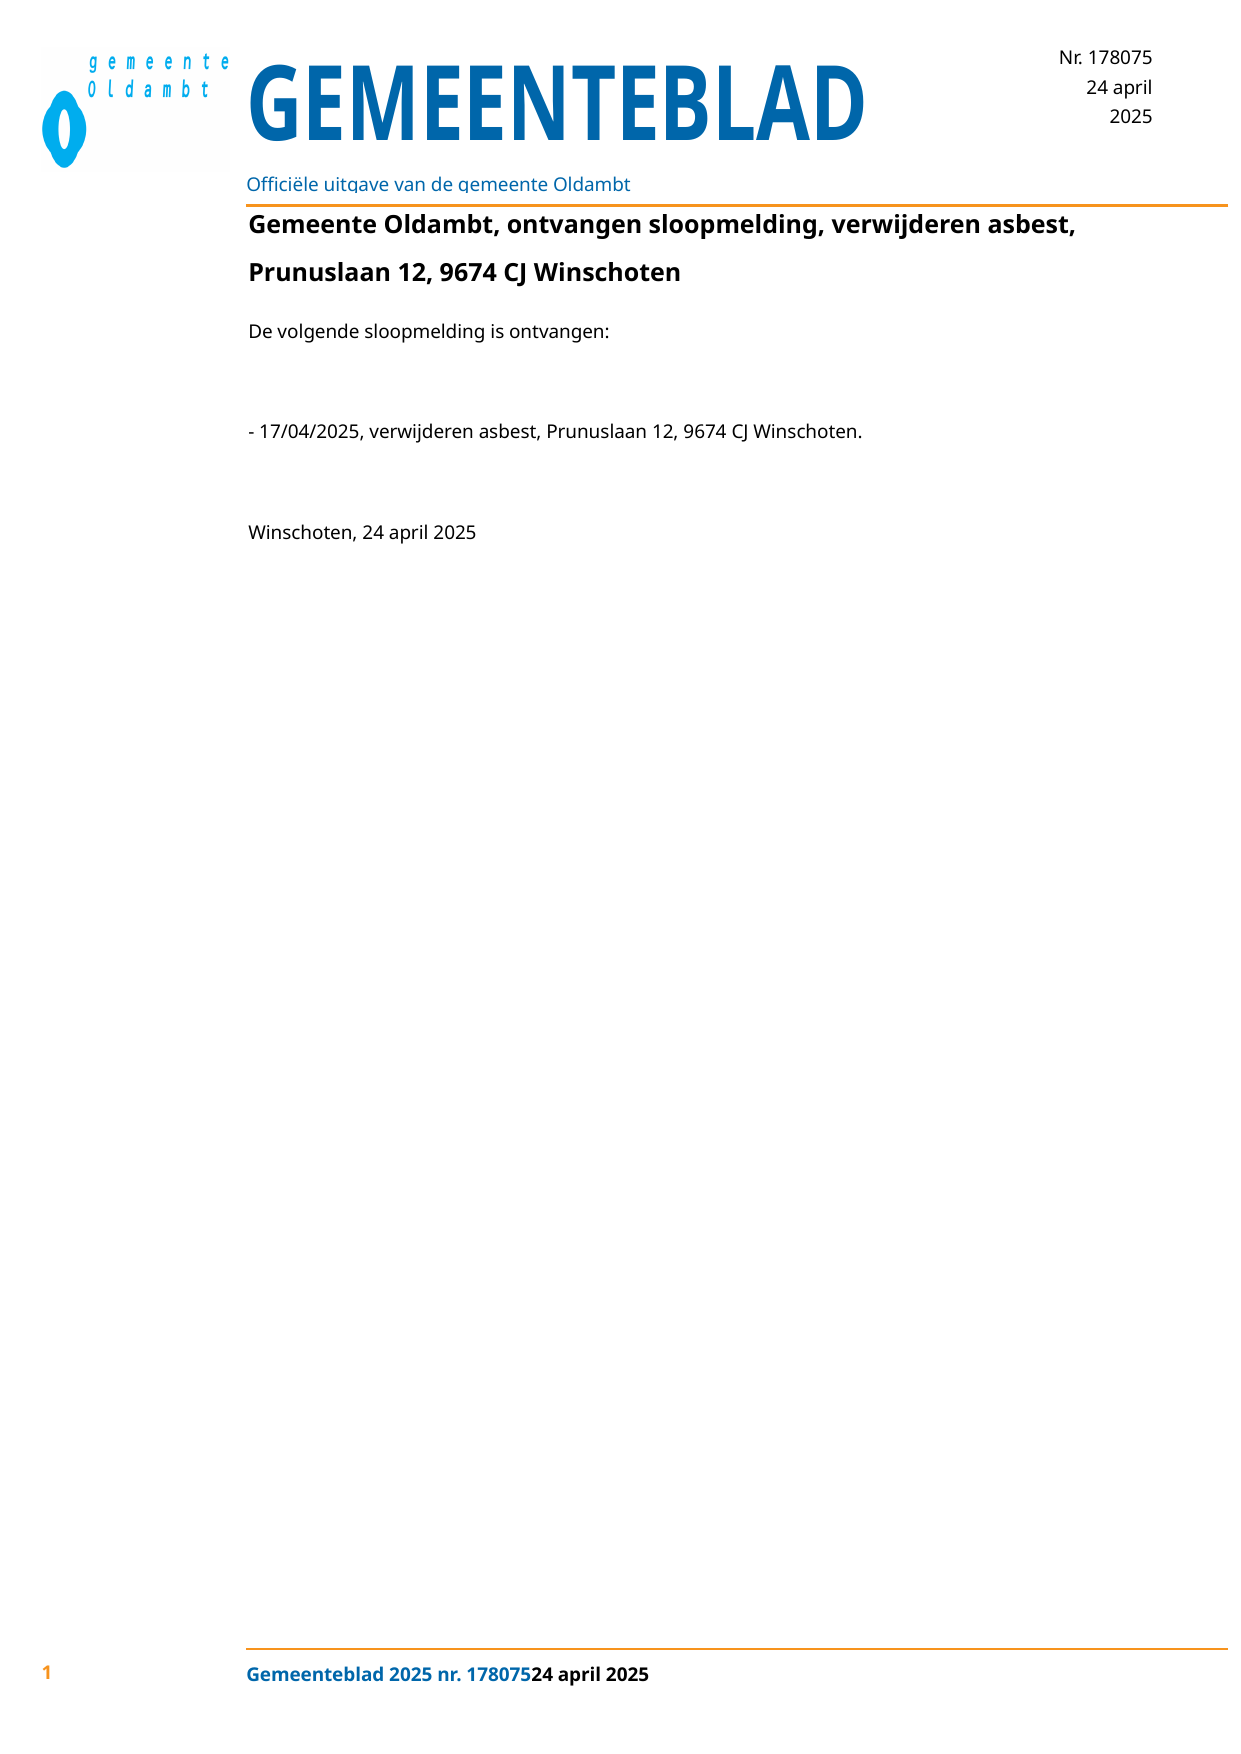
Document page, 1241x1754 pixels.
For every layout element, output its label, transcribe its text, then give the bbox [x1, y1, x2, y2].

text Winschoten, 24 april 2025 [248, 519, 1152, 545]
text - 17/04/2025, verwijderen asbest, Prunuslaan 12, 9674 CJ Winschoten. [248, 419, 1152, 444]
picture [41, 47, 231, 172]
text De volgende sloopmelding is ontvangen: [248, 318, 1152, 344]
text Gemeente Oldambt, ontvangen sloopmelding, verwijderen asbest, Prunuslaan 12, 9674 CJ Winschoten [248, 207, 1152, 288]
